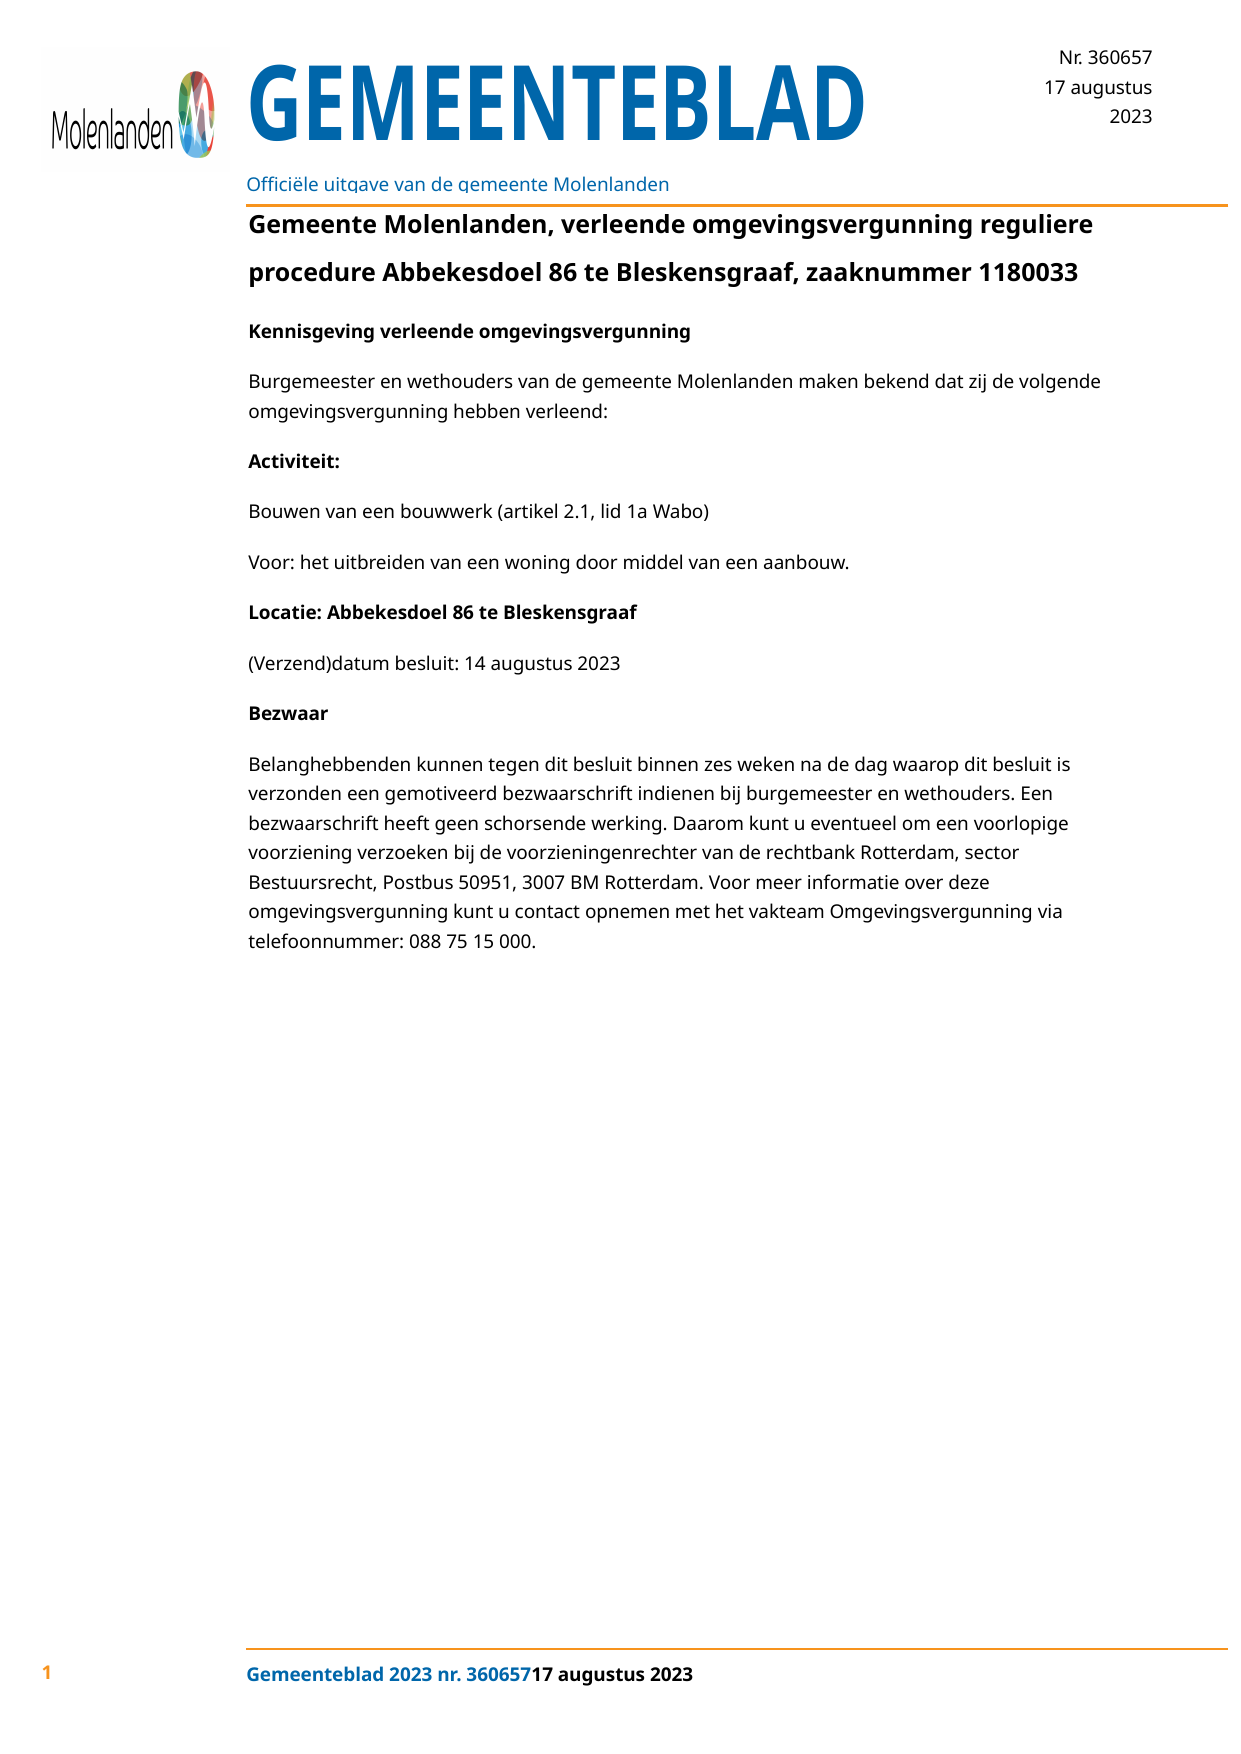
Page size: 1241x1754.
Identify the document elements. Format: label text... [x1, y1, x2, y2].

picture [41, 47, 231, 172]
text Kennisgeving verleende omgevingsvergunning [248, 318, 1152, 344]
text Locatie: Abbekesdoel 86 te Bleskensgraaf [248, 599, 1152, 625]
text Burgemeester en wethouders van de gemeente Molenlanden maken bekend dat zij de volgende omgevingsvergunning hebben verleend: [248, 368, 1152, 424]
text Bouwen van een bouwwerk (artikel 2.1, lid 1a Wabo) [248, 499, 1152, 524]
text (Verzend)datum besluit: 14 augustus 2023 [248, 650, 1152, 676]
text Belanghebbenden kunnen tegen dit besluit binnen zes weken na de dag waarop dit besluit is verzonden een gemotiveerd bezwaarschrift indienen bij burgemeester en wethouders. Een bezwaarschrift heeft geen schorsende werking. Daarom kunt u eventueel om een voorlopige voorziening verzoeken bij de voorzieningenrechter van de rechtbank Rotterdam, sector Bestuursrecht, Postbus 50951, 3007 BM Rotterdam. Voor meer informatie over deze omgevingsvergunning kunt u contact opnemen met het vakteam Omgevingsvergunning via telefoonnummer: 088 75 15 000. [248, 751, 1152, 954]
text Activiteit: [248, 448, 1152, 474]
text Voor: het uitbreiden van een woning door middel van een aanbouw. [248, 549, 1152, 575]
text Bezwaar [248, 700, 1152, 726]
text Gemeente Molenlanden, verleende omgevingsvergunning reguliere procedure Abbekesdoel 86 te Bleskensgraaf, zaaknummer 1180033 [248, 207, 1152, 288]
